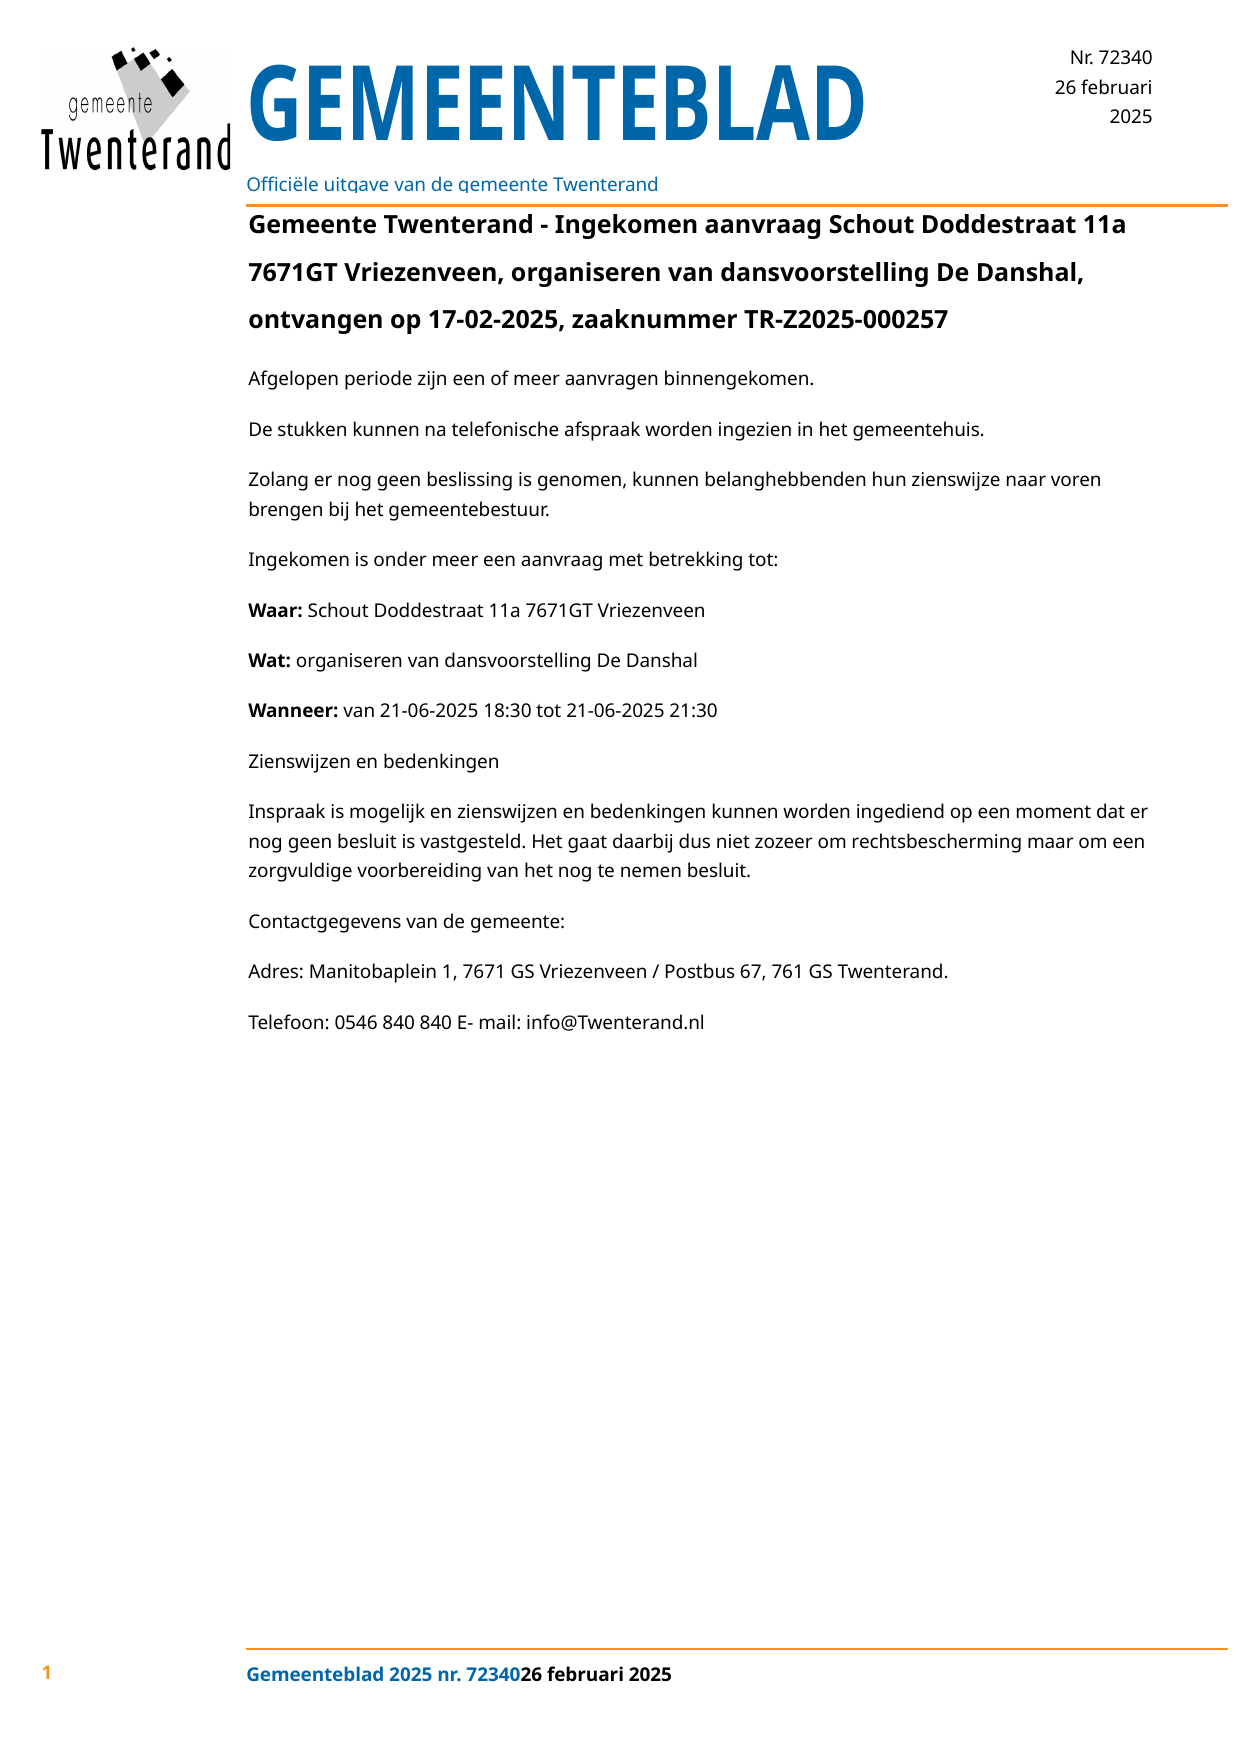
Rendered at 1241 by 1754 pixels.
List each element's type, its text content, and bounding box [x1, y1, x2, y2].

picture [41, 47, 231, 172]
text Ingekomen is onder meer een aanvraag met betrekking tot: [248, 546, 1152, 572]
text Wanneer: van 21-06-2025 18:30 tot 21-06-2025 21:30 [248, 698, 1152, 723]
text Inspraak is mogelijk en zienswijzen en bedenkingen kunnen worden ingediend op een moment dat er nog geen besluit is vastgesteld. Het gaat daarbij dus niet zozeer om rechtsbescherming maar om een zorgvuldige voorbereiding van het nog te nemen besluit. [248, 798, 1152, 883]
text Adres: Manitobaplein 1, 7671 GS Vriezenveen / Postbus 67, 761 GS Twenterand. [248, 958, 1152, 984]
text Wat: organiseren van dansvoorstelling De Danshal [248, 647, 1152, 673]
text Telefoon: 0546 840 840 E- mail: info@Twenterand.nl [248, 1009, 1152, 1034]
text Afgelopen periode zijn een of meer aanvragen binnengekomen. [248, 366, 1152, 391]
text De stukken kunnen na telefonische afspraak worden ingezien in het gemeentehuis. [248, 416, 1152, 442]
text Zienswijzen en bedenkingen [248, 748, 1152, 774]
text Waar: Schout Doddestraat 11a 7671GT Vriezenveen [248, 597, 1152, 622]
text Zolang er nog geen beslissing is genomen, kunnen belanghebbenden hun zienswijze naar voren brengen bij het gemeentebestuur. [248, 466, 1152, 522]
text Contactgegevens van de gemeente: [248, 908, 1152, 934]
text Gemeente Twenterand - Ingekomen aanvraag Schout Doddestraat 11a 7671GT Vriezenveen, organiseren van dansvoorstelling De Danshal, ontvangen op 17-02-2025, zaaknummer TR-Z2025-000257 [248, 207, 1152, 336]
